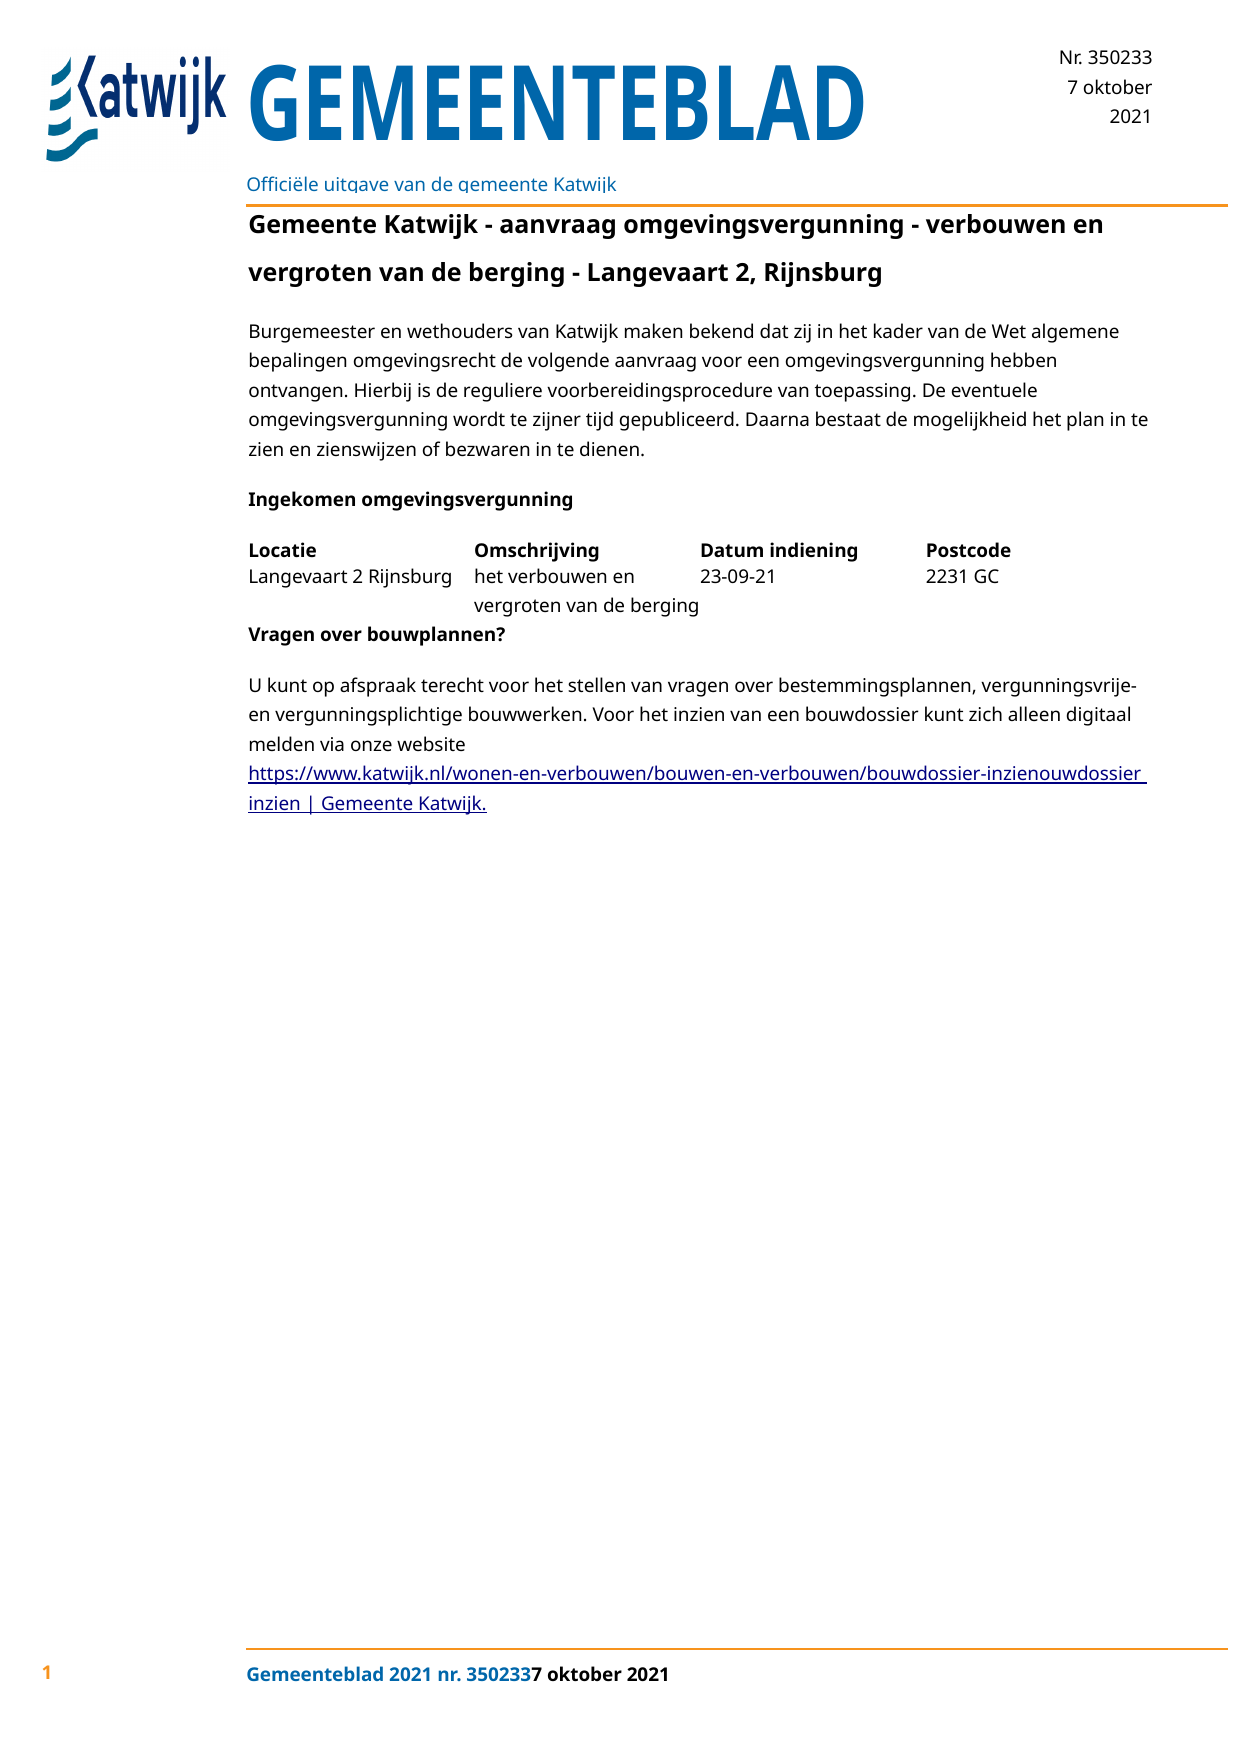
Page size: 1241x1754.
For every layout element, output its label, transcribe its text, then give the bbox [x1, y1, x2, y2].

table_header Datum indiening [700, 537, 926, 563]
table_cell 23-09-21 [700, 563, 926, 618]
table_cell Langevaart 2 Rijnsburg [248, 563, 474, 618]
text Burgemeester en wethouders van Katwijk maken bekend dat zij in het kader van de Wet algemene bepalingen omgevingsrecht de volgende aanvraag voor een omgevingsvergunning hebben ontvangen. Hierbij is de reguliere voorbereidingsprocedure van toepassing. De eventuele omgevingsvergunning wordt te zijner tijd gepubliceerd. Daarna bestaat de mogelijkheid het plan in te zien en zienswijzen of bezwaren in te dienen. [248, 318, 1152, 462]
picture [41, 47, 231, 172]
table_header Postcode [926, 537, 1152, 563]
table_header Omschrijving [474, 537, 700, 563]
table_cell het verbouwen en vergroten van de berging [474, 563, 700, 618]
text Vragen over bouwplannen? [248, 621, 1152, 647]
text Ingekomen omgevingsvergunning [248, 487, 1152, 512]
table_header Locatie [248, 537, 474, 563]
table_cell 2231 GC [926, 563, 1152, 618]
text U kunt op afspraak terecht voor het stellen van vragen over bestemmingsplannen, vergunningsvrije- en vergunningsplichtige bouwwerken. Voor het inzien van een bouwdossier kunt zich alleen digitaal melden via onze website https://www.katwijk.nl/wonen-en-verbouwen/bouwen-en-verbouwen/bouwdossier-inzienouwdossier inzien | Gemeente Katwijk. [248, 672, 1152, 816]
text Gemeente Katwijk - aanvraag omgevingsvergunning - verbouwen en vergroten van de berging - Langevaart 2, Rijnsburg [248, 207, 1152, 288]
